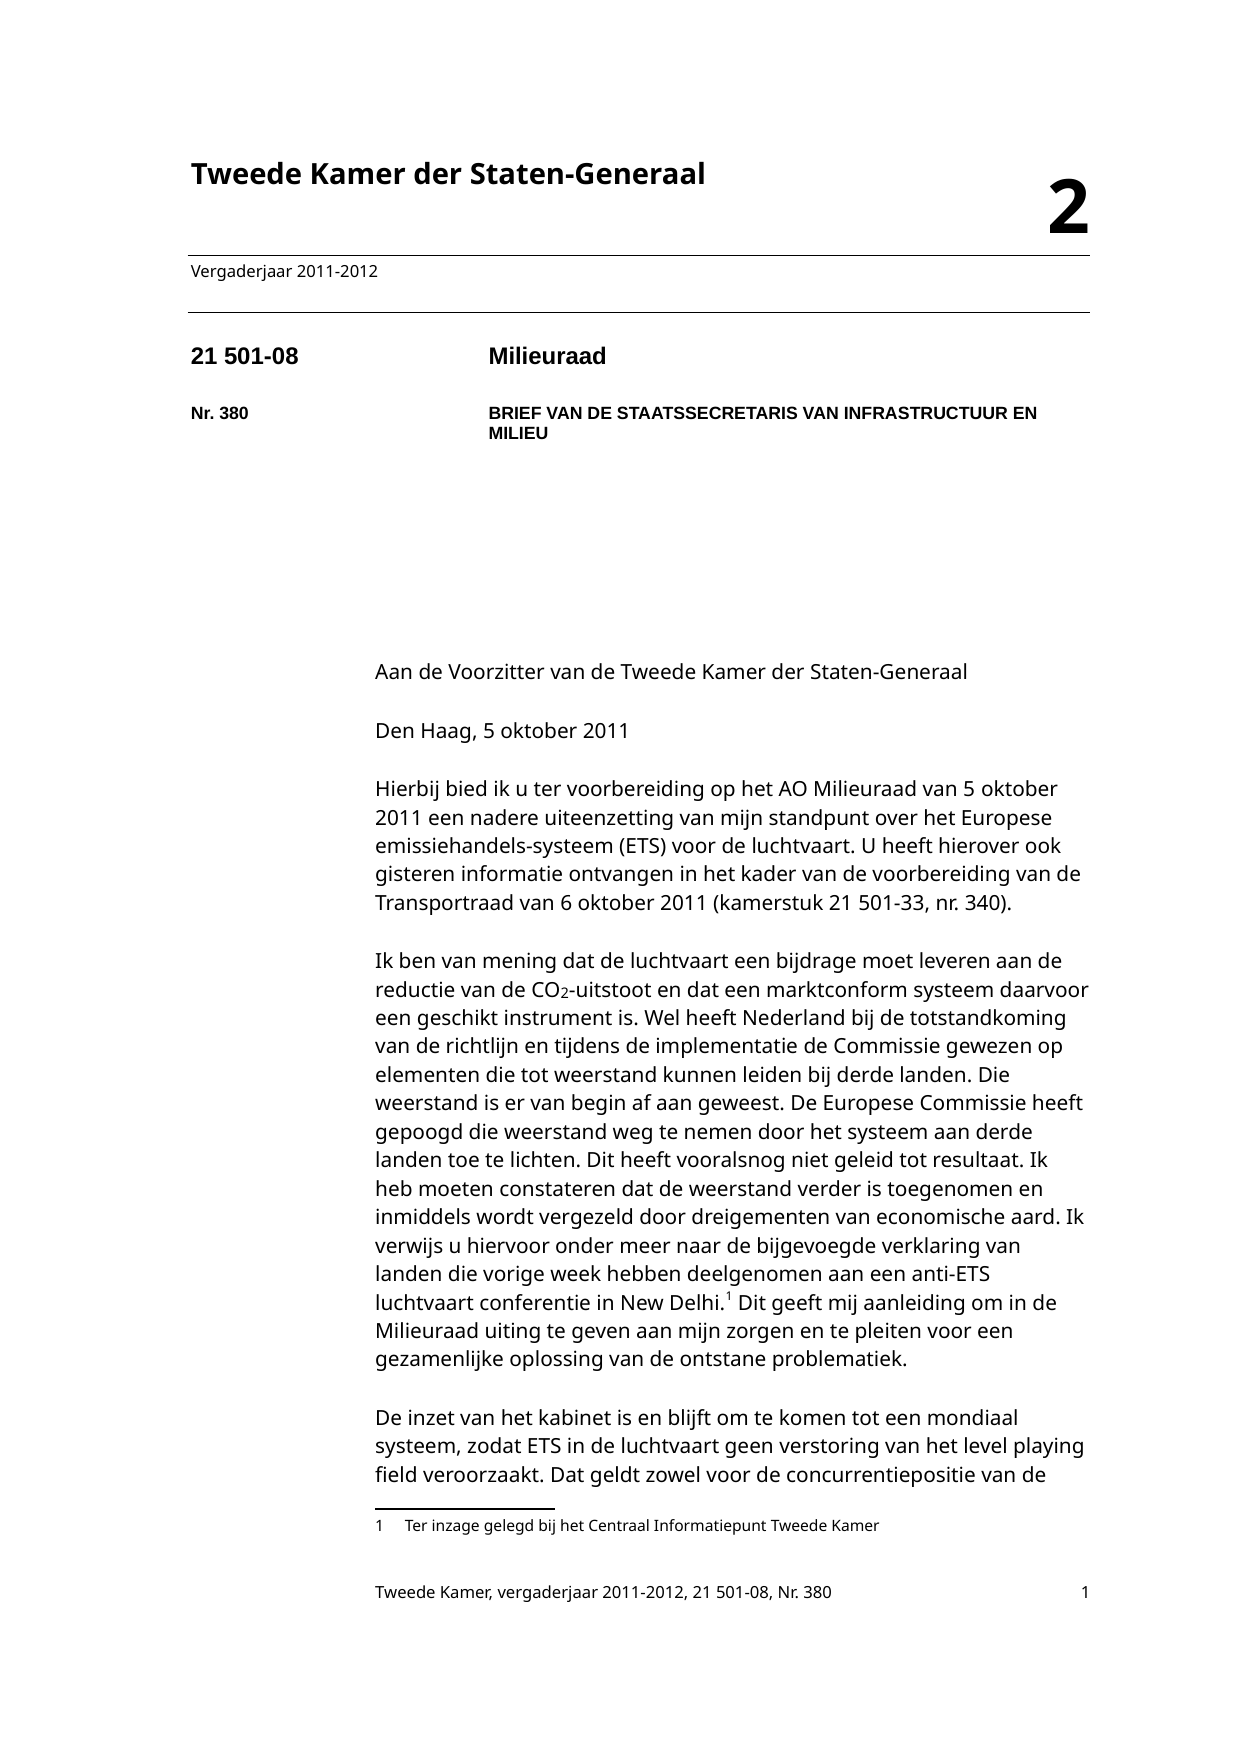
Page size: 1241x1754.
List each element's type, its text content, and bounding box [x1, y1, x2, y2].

table_cell [485, 256, 1090, 312]
table_header 2 [910, 150, 1090, 255]
table_cell 21 501-08 [188, 339, 485, 399]
table_cell Milieuraad [485, 339, 1090, 399]
text Hierbij bied ik u ter voorbereiding op het AO Milieuraad van 5 oktober 2011 een nadere uiteenzetting van mijn standpunt over het Europese emissiehandels-systeem (ETS) voor de luchtvaart. U heeft hierover ook gisteren informatie ontvangen in het kader van de voorbereiding van de Transportraad van 6 oktober 2011 (kamerstuk 21 501-33, nr. 340). [375, 774, 1090, 916]
text De inzet van het kabinet is en blijft om te komen tot een mondiaal systeem, zodat ETS in de luchtvaart geen verstoring van het level playing field veroorzaakt. Dat geldt zowel voor de concurrentiepositie van de [375, 1403, 1090, 1488]
table_cell Vergaderjaar 2011-2012 [188, 256, 485, 312]
text Ik ben van mening dat de luchtvaart een bijdrage moet leveren aan de reductie van de CO2-uitstoot en dat een marktconform systeem daarvoor een geschikt instrument is. Wel heeft Nederland bij de totstandkoming van de richtlijn en tijdens de implementatie de Commissie gewezen op elementen die tot weerstand kunnen leiden bij derde landen. Die weerstand is er van begin af aan geweest. De Europese Commissie heeft gepoogd die weerstand weg te nemen door het systeem aan derde landen toe te lichten. Dit heeft vooralsnog niet geleid tot resultaat. Ik heb moeten constateren dat de weerstand verder is toegenomen en inmiddels wordt vergezeld door dreigementen van economische aard. Ik verwijs u hiervoor onder meer naar de bijgevoegde verklaring van landen die vorige week hebben deelgenomen aan een anti-ETS luchtvaart conferentie in New Delhi. Dit geeft mij aanleiding om in de Milieuraad uiting te geven aan mijn zorgen en te pleiten voor een gezamenlijke oplossing van de ontstane problematiek. [375, 946, 1090, 1373]
text Aan de Voorzitter van de Tweede Kamer der Staten-Generaal [375, 657, 1090, 686]
table_cell [188, 313, 485, 339]
table_cell BRIEF VAN DE STAATSSECRETARIS VAN INFRASTRUCTUUR EN MILIEU [485, 399, 1090, 539]
table_header Tweede Kamer der Staten-Generaal [188, 150, 909, 255]
table_cell [485, 313, 1090, 339]
text Den Haag, 5 oktober 2011 [375, 716, 1090, 744]
table_cell Nr. 380 [188, 399, 485, 539]
text Ter inzage gelegd bij het Centraal Informatiepunt Tweede Kamer [375, 1508, 1090, 1536]
